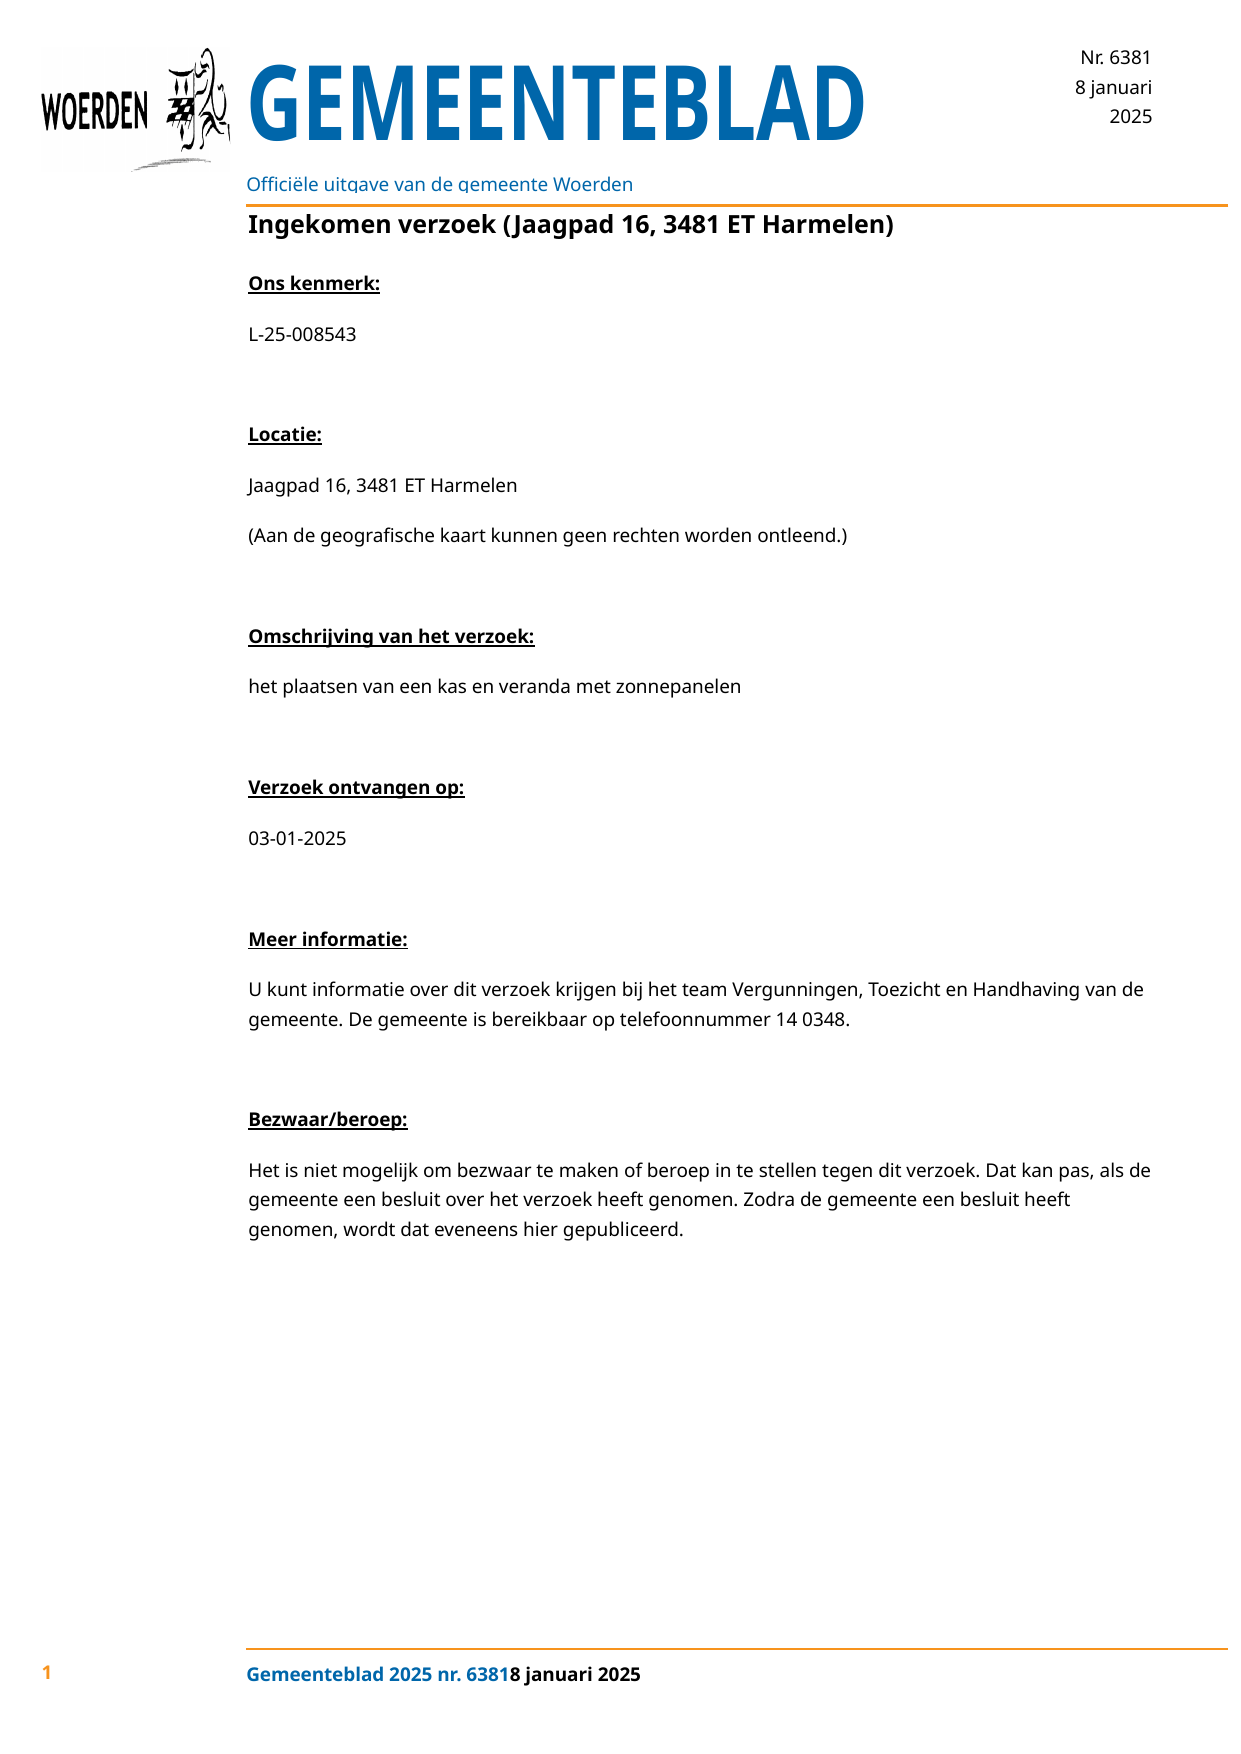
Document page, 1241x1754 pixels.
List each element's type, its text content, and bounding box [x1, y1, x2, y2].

text Verzoek ontvangen op: [248, 774, 1152, 800]
text Het is niet mogelijk om bezwaar te maken of beroep in te stellen tegen dit verzoek. Dat kan pas, als de gemeente een besluit over het verzoek heeft genomen. Zodra de gemeente een besluit heeft genomen, wordt dat eveneens hier gepubliceerd. [248, 1157, 1152, 1242]
text 03-01-2025 [248, 825, 1152, 851]
text Jaagpad 16, 3481 ET Harmelen [248, 472, 1152, 498]
text Meer informatie: [248, 926, 1152, 951]
text Omschrijving van het verzoek: [248, 623, 1152, 649]
text (Aan de geografische kaart kunnen geen rechten worden ontleend.) [248, 522, 1152, 548]
text U kunt informatie over dit verzoek krijgen bij het team Vergunningen, Toezicht en Handhaving van de gemeente. De gemeente is bereikbaar op telefoonnummer 14 0348. [248, 976, 1152, 1031]
text Locatie: [248, 422, 1152, 447]
text L-25-008543 [248, 321, 1152, 346]
text Ingekomen verzoek (Jaagpad 16, 3481 ET Harmelen) [248, 207, 1152, 241]
text Bezwaar/beroep: [248, 1107, 1152, 1132]
picture [41, 47, 231, 172]
text het plaatsen van een kas en veranda met zonnepanelen [248, 674, 1152, 699]
text Ons kenmerk: [248, 270, 1152, 296]
